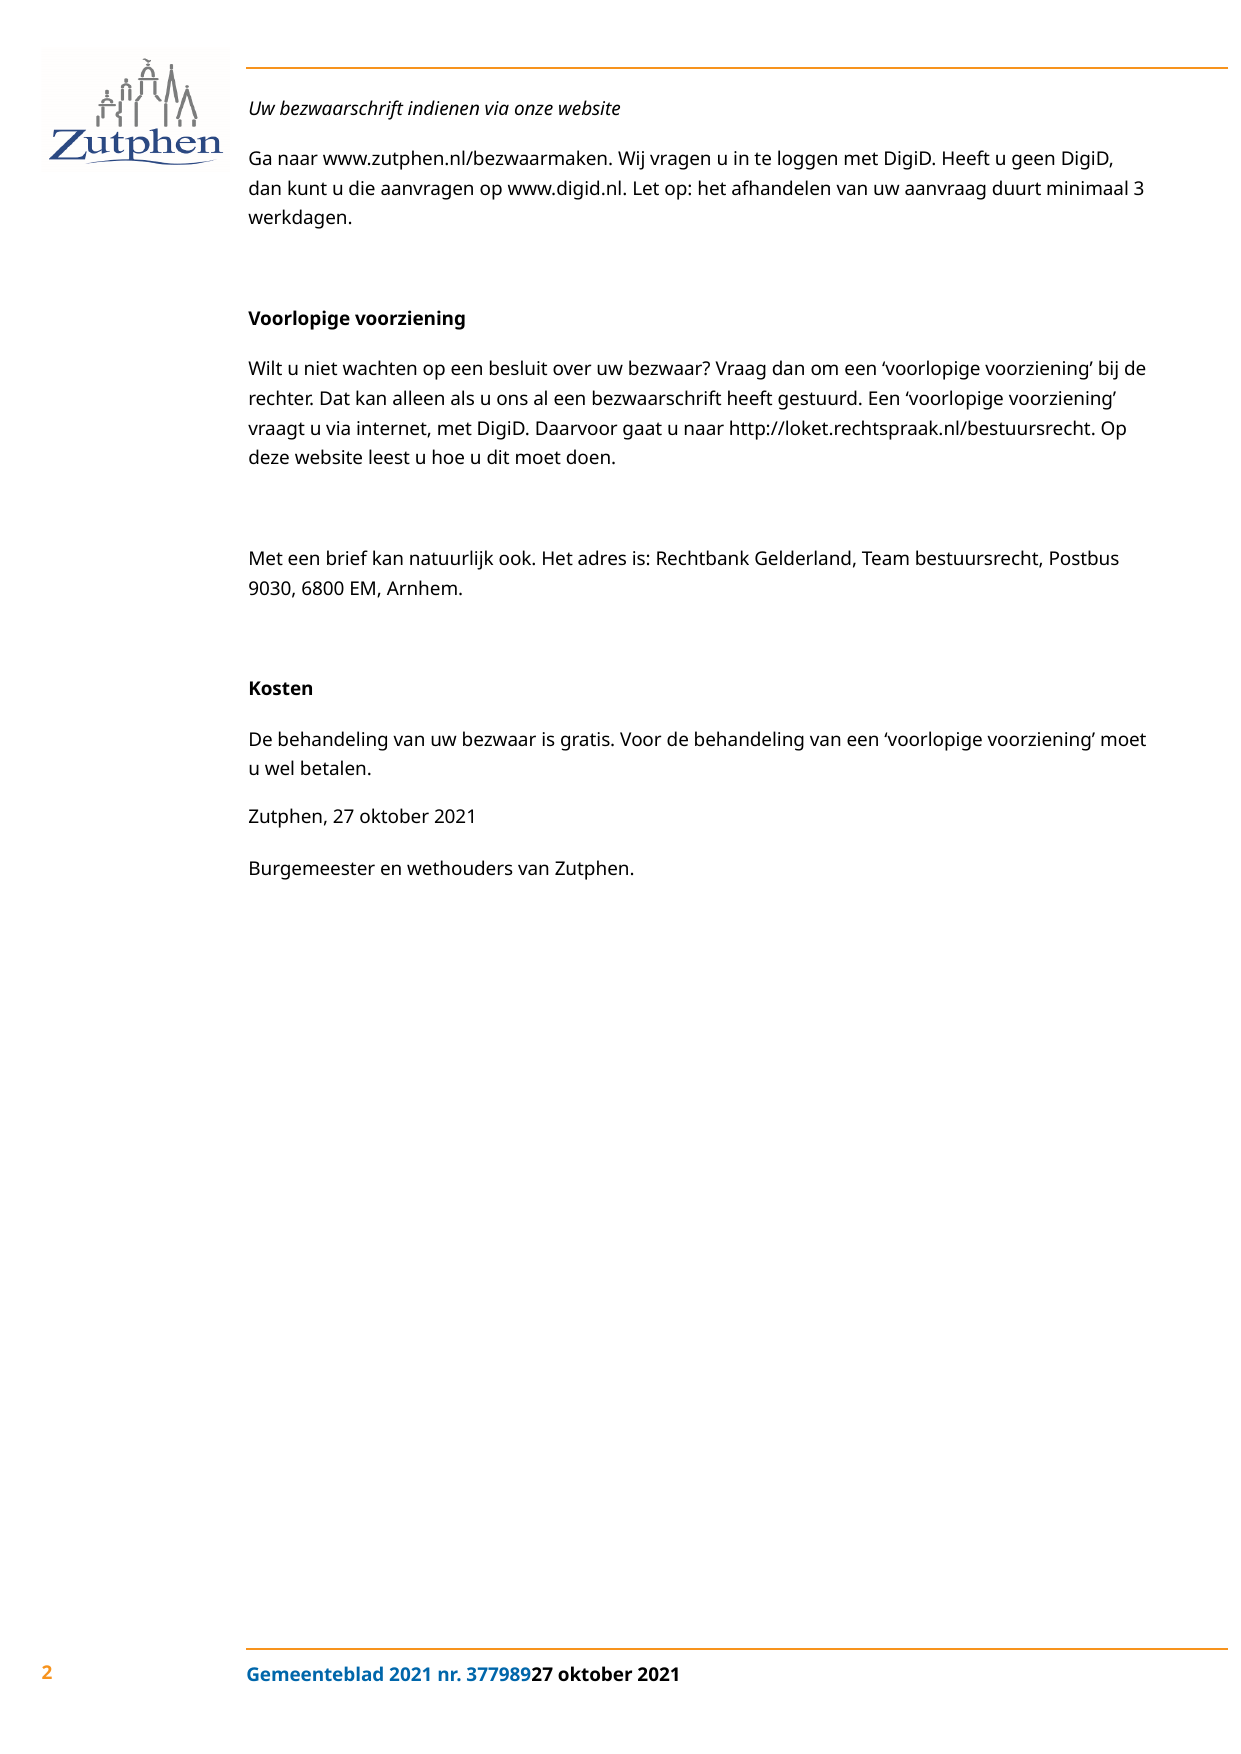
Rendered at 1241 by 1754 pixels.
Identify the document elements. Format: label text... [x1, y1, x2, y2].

picture [41, 47, 231, 172]
text Kosten [248, 676, 1152, 701]
text Met een brief kan natuurlijk ook. Het adres is: Rechtbank Gelderland, Team bestuursrecht, Postbus 9030, 6800 EM, Arnhem. [248, 545, 1152, 601]
text Ga naar www.zutphen.nl/bezwaarmaken. Wij vragen u in te loggen met DigiD. Heeft u geen DigiD, dan kunt u die aanvragen op www.digid.nl. Let op: het afhandelen van uw aanvraag duurt minimaal 3 werkdagen. [248, 145, 1152, 230]
text De behandeling van uw bezwaar is gratis. Voor de behandeling van een ‘voorlopige voorziening’ moet u wel betalen. [248, 726, 1152, 781]
text Burgemeester en wethouders van Zutphen. [248, 855, 1152, 881]
text Voorlopige voorziening [248, 305, 1152, 331]
text Uw bezwaarschrift indienen via onze website [248, 95, 1152, 121]
text Wilt u niet wachten op een besluit over uw bezwaar? Vraag dan om een ‘voorlopige voorziening’ bij de rechter. Dat kan alleen als u ons al een bezwaarschrift heeft gestuurd. Een ‘voorlopige voorziening’ vraagt u via internet, met DigiD. Daarvoor gaat u naar http://loket.rechtspraak.nl/bestuursrecht. Op deze website leest u hoe u dit moet doen. [248, 356, 1152, 470]
text Zutphen, 27 oktober 2021 [248, 803, 1152, 829]
